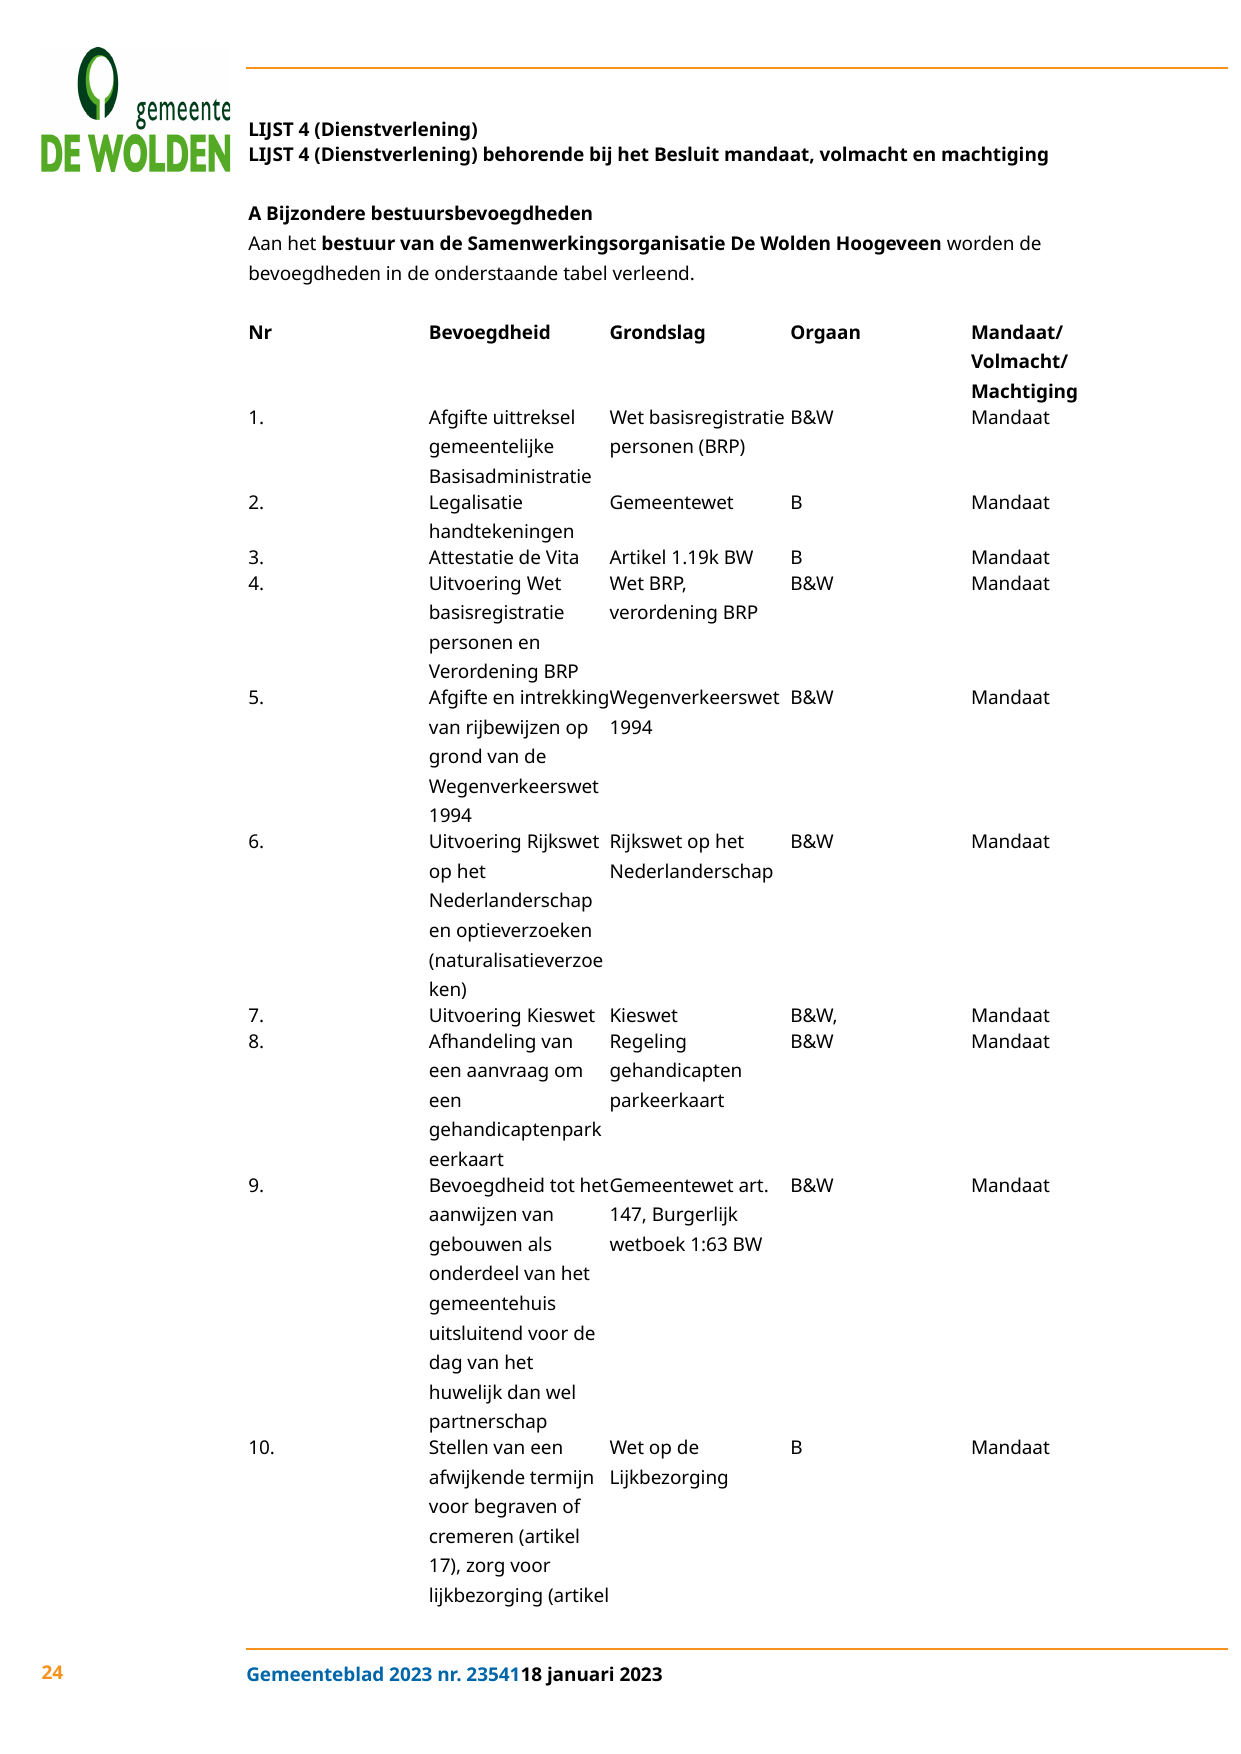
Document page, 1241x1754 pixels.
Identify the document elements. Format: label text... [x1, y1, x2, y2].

table_cell [248, 570, 429, 684]
table_cell Wegenverkeerswet 1994 [609, 684, 790, 828]
table_header Grondslag [609, 319, 790, 404]
table_cell [248, 1434, 429, 1608]
table_cell B [790, 1434, 971, 1608]
table_cell B&W [790, 1028, 971, 1172]
text LIJST 4 (Dienstverlening) [248, 116, 1152, 141]
table_header Orgaan [790, 319, 971, 404]
table_cell Artikel 1.19k BW [609, 544, 790, 570]
table_cell Mandaat [971, 544, 1152, 570]
text LIJST 4 (Dienstverlening) behorende bij het Besluit mandaat, volmacht en machtiging [248, 141, 1152, 167]
table_cell Rijkswet op het Nederlanderschap [609, 829, 790, 1002]
table_cell Attestatie de Vita [429, 544, 609, 570]
text Aan het bestuur van de Samenwerkingsorganisatie De Wolden Hoogeveen worden de bevoegdheden in de onderstaande tabel verleend. [248, 230, 1152, 286]
table_cell Uitvoering Wet basisregistratie personen en Verordening BRP [429, 570, 609, 684]
table_cell Mandaat [971, 489, 1152, 544]
table_cell Regeling gehandicapten parkeerkaart [609, 1028, 790, 1172]
table_cell [248, 1028, 429, 1172]
table_cell [248, 489, 429, 544]
table_cell B&W [790, 684, 971, 828]
picture [41, 47, 231, 172]
table_cell Wet BRP, verordening BRP [609, 570, 790, 684]
table_cell [248, 684, 429, 828]
table_cell B&W [790, 570, 971, 684]
table_cell Mandaat [971, 829, 1152, 1002]
table_cell Mandaat [971, 684, 1152, 828]
table_cell Uitvoering Kieswet [429, 1002, 609, 1028]
table_cell Legalisatie handtekeningen [429, 489, 609, 544]
table_cell Wet basisregistratie personen (BRP) [609, 404, 790, 489]
text A Bijzondere bestuursbevoegdheden [248, 201, 1152, 226]
table_cell [248, 1172, 429, 1434]
table_cell Bevoegdheid tot het aanwijzen van gebouwen als onderdeel van het gemeentehuis uitsluitend voor de dag van het huwelijk dan wel partnerschap [429, 1172, 609, 1434]
table_cell Mandaat [971, 1028, 1152, 1172]
table_cell B [790, 489, 971, 544]
table_cell B&W [790, 829, 971, 1002]
table_cell Kieswet [609, 1002, 790, 1028]
table_cell Gemeentewet [609, 489, 790, 544]
table_cell Uitvoering Rijkswet op het Nederlanderschap en optieverzoeken (naturalisatieverzoeken) [429, 829, 609, 1002]
table_cell Wet op de Lijkbezorging [609, 1434, 790, 1608]
table_cell B [790, 544, 971, 570]
table_cell Mandaat [971, 404, 1152, 489]
table_cell B&W, [790, 1002, 971, 1028]
table_cell [248, 544, 429, 570]
table_header Mandaat/ Volmacht/ Machtiging [971, 319, 1152, 404]
table_cell Mandaat [971, 1172, 1152, 1434]
table_header Bevoegdheid [429, 319, 609, 404]
table_cell B&W [790, 1172, 971, 1434]
table_cell Afhandeling van een aanvraag om een gehandicaptenparkeerkaart [429, 1028, 609, 1172]
table_cell Afgifte en intrekking van rijbewijzen op grond van de Wegenverkeerswet 1994 [429, 684, 609, 828]
table_cell [248, 1002, 429, 1028]
table_cell Mandaat [971, 1434, 1152, 1608]
table_cell [248, 829, 429, 1002]
table_cell [248, 404, 429, 489]
table_cell Mandaat [971, 1002, 1152, 1028]
table_cell Gemeentewet art. 147, Burgerlijk wetboek 1:63 BW [609, 1172, 790, 1434]
table_header Nr [248, 319, 429, 404]
table_cell Afgifte uittreksel gemeentelijke Basisadministratie [429, 404, 609, 489]
table_cell Stellen van een afwijkende termijn voor begraven of cremeren (artikel 17), zorg voor lijkbezorging (artikel [429, 1434, 609, 1608]
table_cell Mandaat [971, 570, 1152, 684]
table_cell B&W [790, 404, 971, 489]
